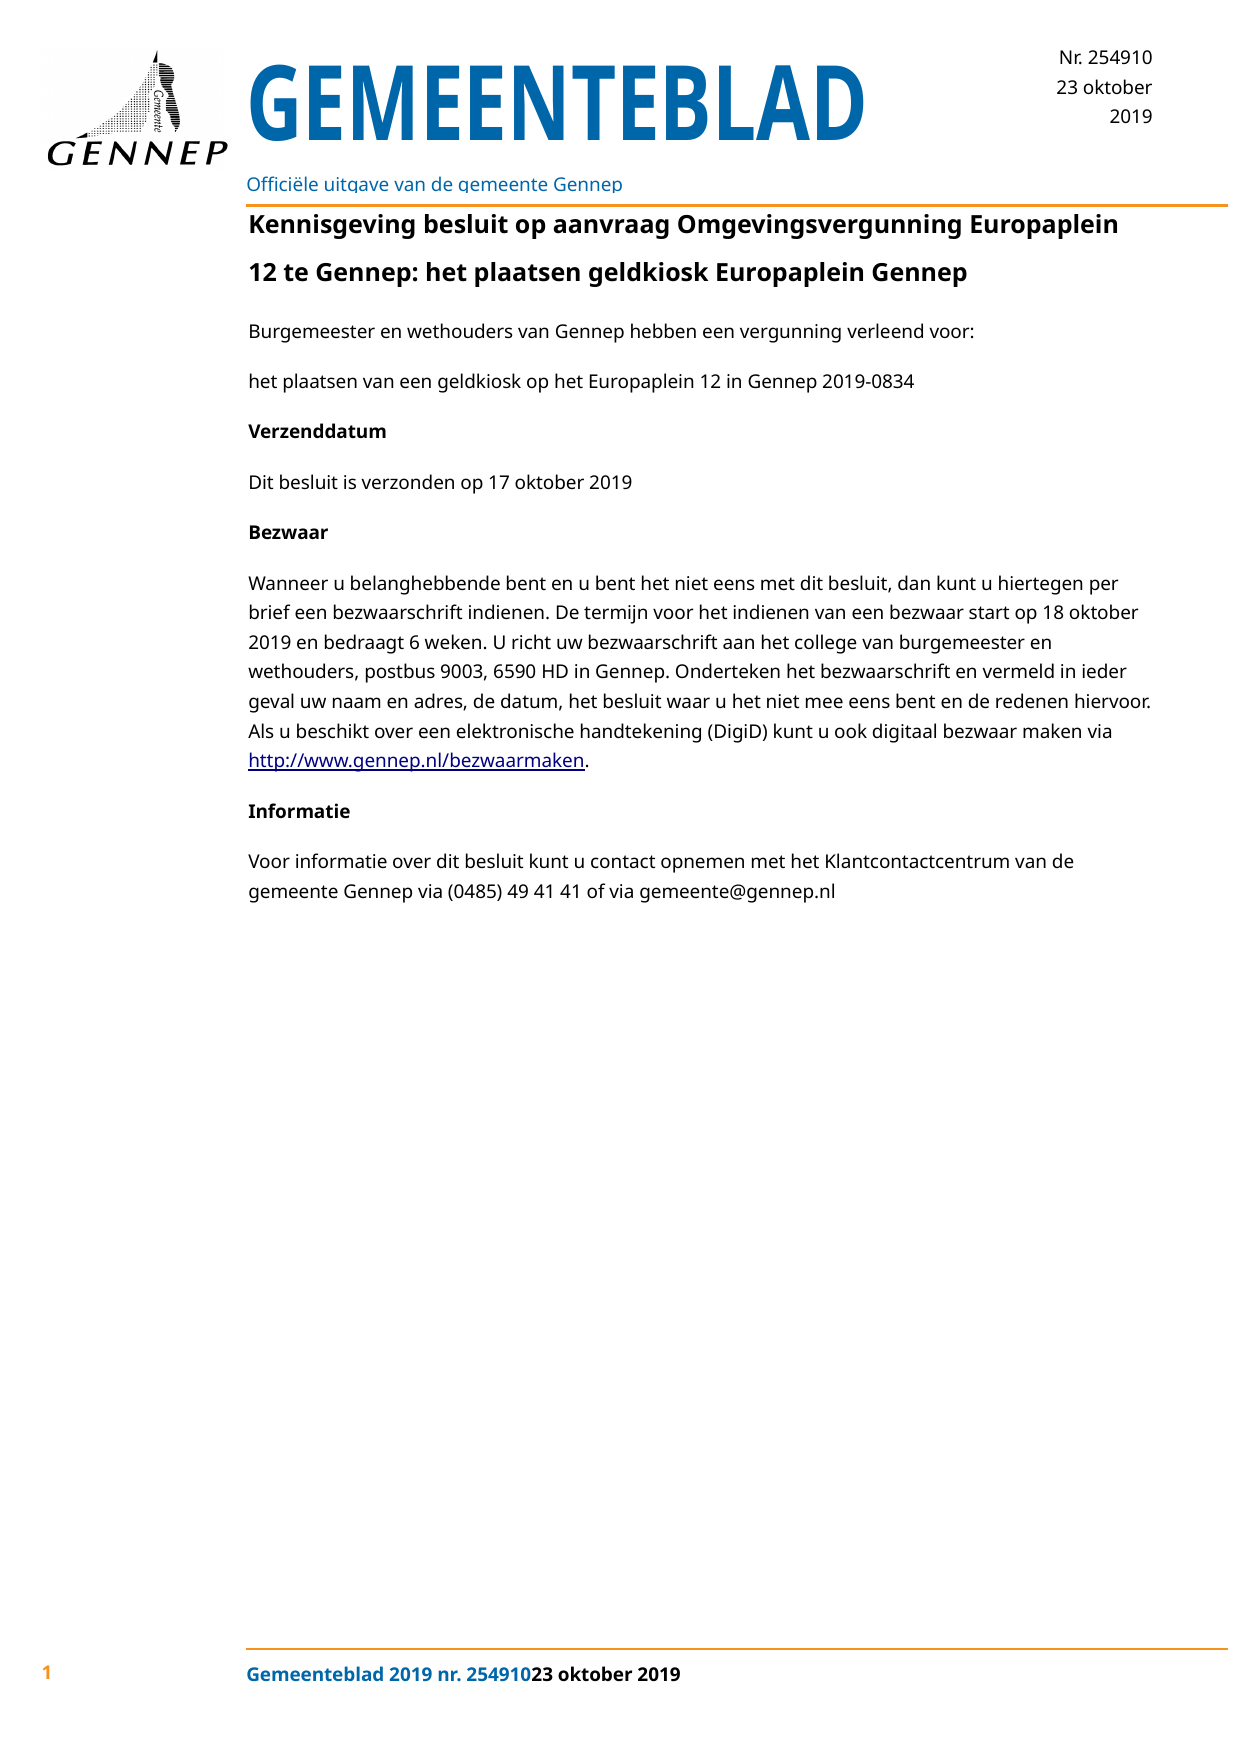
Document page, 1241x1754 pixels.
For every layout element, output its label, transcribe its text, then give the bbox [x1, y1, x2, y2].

text Wanneer u belanghebbende bent en u bent het niet eens met dit besluit, dan kunt u hiertegen per brief een bezwaarschrift indienen. De termijn voor het indienen van een bezwaar start op 18 oktober 2019 en bedraagt 6 weken. U richt uw bezwaarschrift aan het college van burgemeester en wethouders, postbus 9003, 6590 HD in Gennep. Onderteken het bezwaarschrift en vermeld in ieder geval uw naam en adres, de datum, het besluit waar u het niet mee eens bent en de redenen hiervoor. Als u beschikt over een elektronische handtekening (DigiD) kunt u ook digitaal bezwaar maken via http://www.gennep.nl/bezwaarmaken. [248, 570, 1152, 773]
picture [41, 47, 231, 172]
text Kennisgeving besluit op aanvraag Omgevingsvergunning Europaplein 12 te Gennep: het plaatsen geldkiosk Europaplein Gennep [248, 207, 1152, 288]
text Voor informatie over dit besluit kunt u contact opnemen met het Klantcontactcentrum van de gemeente Gennep via (0485) 49 41 41 of via gemeente@gennep.nl [248, 848, 1152, 904]
text Verzenddatum [248, 419, 1152, 444]
text het plaatsen van een geldkiosk op het Europaplein 12 in Gennep 2019-0834 [248, 368, 1152, 394]
text Burgemeester en wethouders van Gennep hebben een vergunning verleend voor: [248, 318, 1152, 344]
text Dit besluit is verzonden op 17 oktober 2019 [248, 469, 1152, 495]
text Bezwaar [248, 519, 1152, 545]
text Informatie [248, 798, 1152, 824]
